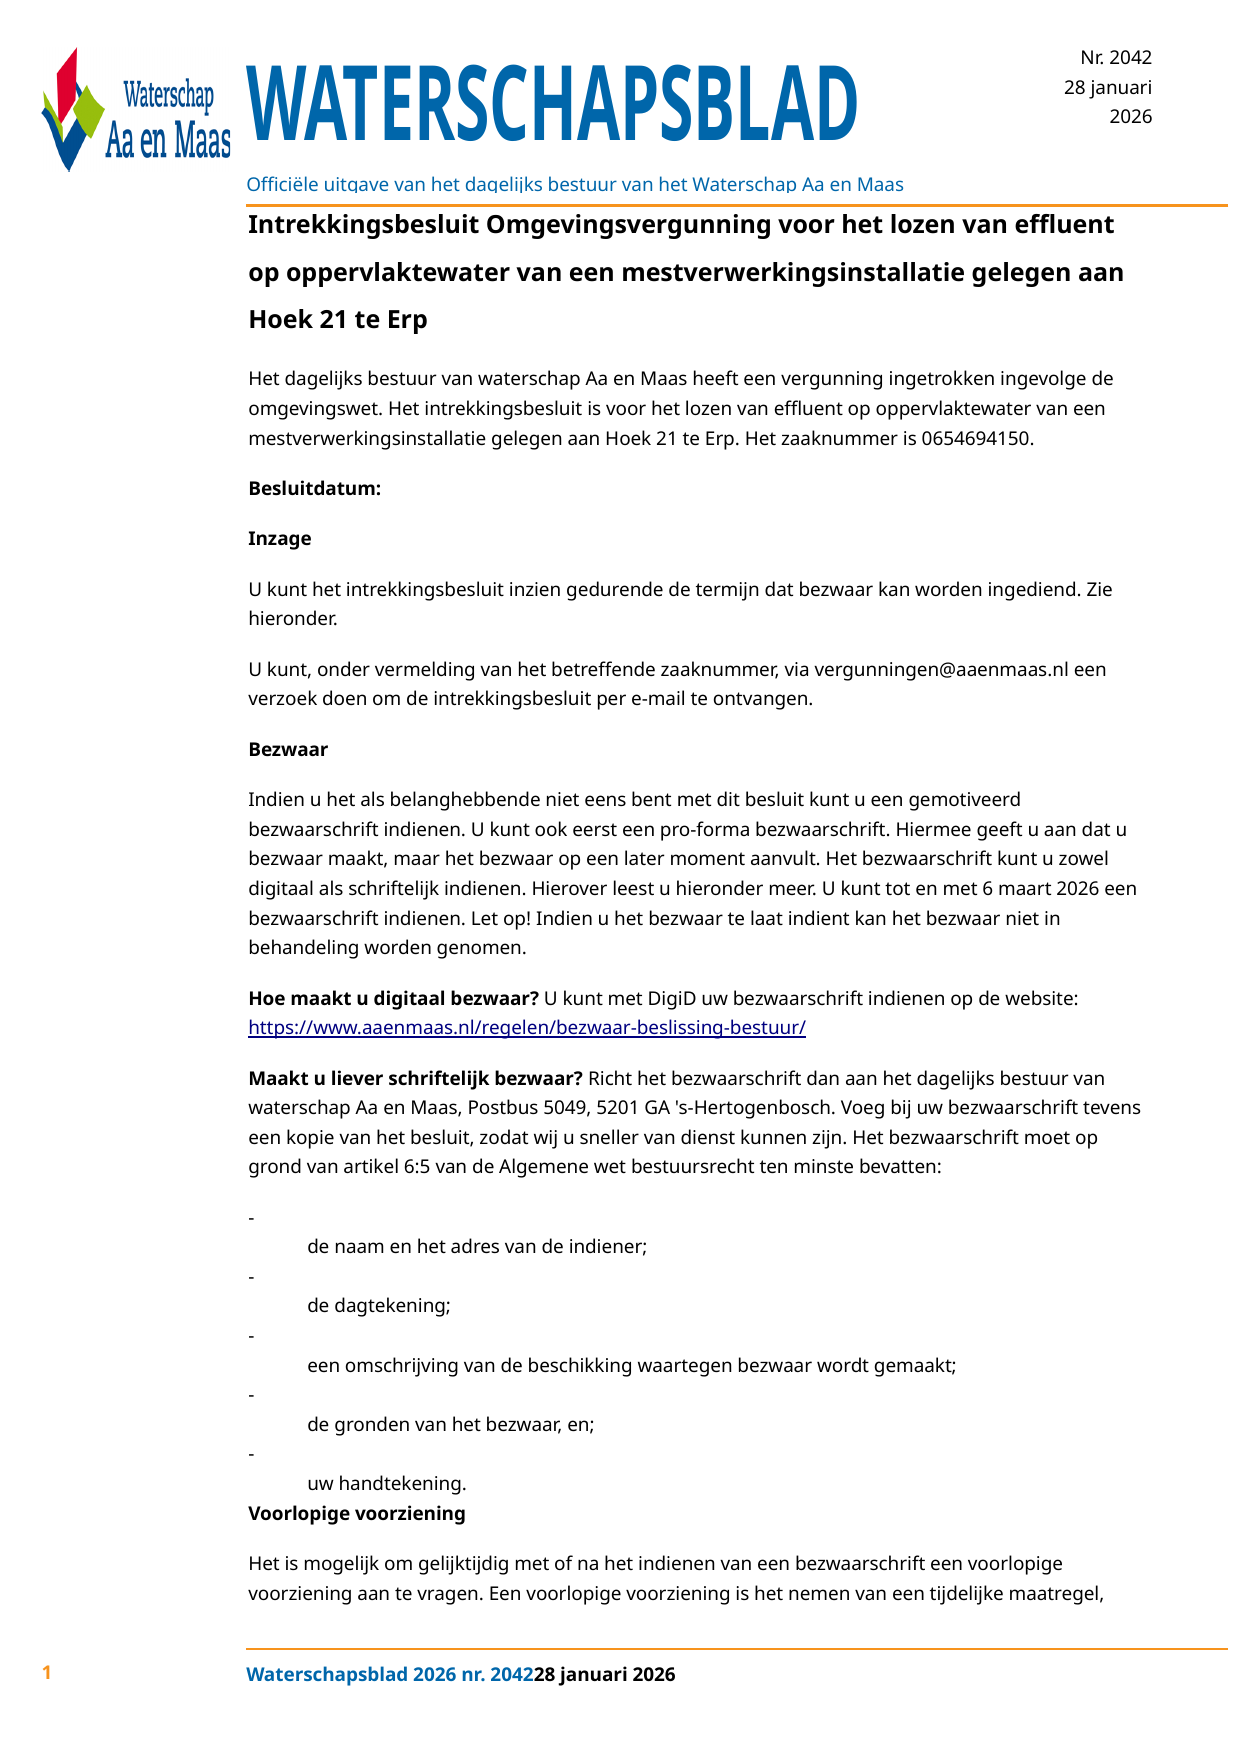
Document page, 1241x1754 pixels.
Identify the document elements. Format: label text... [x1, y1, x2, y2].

text Het dagelijks bestuur van waterschap Aa en Maas heeft een vergunning ingetrokken ingevolge de omgevingswet. Het intrekkingsbesluit is voor het lozen van effluent op oppervlaktewater van een mestverwerkingsinstallatie gelegen aan Hoek 21 te Erp. Het zaaknummer is 0654694150. [248, 366, 1152, 450]
text Het is mogelijk om gelijktijdig met of na het indienen van een bezwaarschrift een voorlopige voorziening aan te vragen. Een voorlopige voorziening is het nemen van een tijdelijke maatregel, [248, 1550, 1152, 1605]
list de dagtekening; [248, 1293, 1152, 1318]
text Intrekkingsbesluit Omgevingsvergunning voor het lozen van effluent op oppervlaktewater van een mestverwerkingsinstallatie gelegen aan Hoek 21 te Erp [248, 207, 1152, 336]
list uw handtekening. [248, 1470, 1152, 1496]
text Maakt u liever schriftelijk bezwaar? Richt het bezwaarschrift dan aan het dagelijks bestuur van waterschap Aa en Maas, Postbus 5049, 5201 GA 's-Hertogenbosch. Voeg bij uw bezwaarschrift tevens een kopie van het besluit, zodat wij u sneller van dienst kunnen zijn. Het bezwaarschrift moet op grond van artikel 6:5 van de Algemene wet bestuursrecht ten minste bevatten: [248, 1065, 1152, 1179]
text Bezwaar [248, 736, 1152, 762]
picture [41, 47, 231, 172]
text Voorlopige voorziening [248, 1500, 1152, 1525]
list de naam en het adres van de indiener; [248, 1233, 1152, 1259]
text U kunt het intrekkingsbesluit inzien gedurende de termijn dat bezwaar kan worden ingediend. Zie hieronder. [248, 576, 1152, 631]
text U kunt, onder vermelding van het betreffende zaaknummer, via vergunningen@aaenmaas.nl een verzoek doen om de intrekkingsbesluit per e-mail te ontvangen. [248, 656, 1152, 711]
text Hoe maakt u digitaal bezwaar? U kunt met DigiD uw bezwaarschrift indienen op de website: https://www.aaenmaas.nl/regelen/bezwaar-beslissing-bestuur/ [248, 985, 1152, 1040]
text Besluitdatum: [248, 475, 1152, 501]
list een omschrijving van de beschikking waartegen bezwaar wordt gemaakt; [248, 1352, 1152, 1377]
list de gronden van het bezwaar, en; [248, 1411, 1152, 1437]
text Indien u het als belanghebbende niet eens bent met dit besluit kunt u een gemotiveerd bezwaarschrift indienen. U kunt ook eerst een pro-forma bezwaarschrift. Hiermee geeft u aan dat u bezwaar maakt, maar het bezwaar op een later moment aanvult. Het bezwaarschrift kunt u zowel digitaal als schriftelijk indienen. Hierover leest u hieronder meer. U kunt tot en met 6 maart 2026 een bezwaarschrift indienen. Let op! Indien u het bezwaar te laat indient kan het bezwaar niet in behandeling worden genomen. [248, 786, 1152, 960]
text Inzage [248, 526, 1152, 551]
